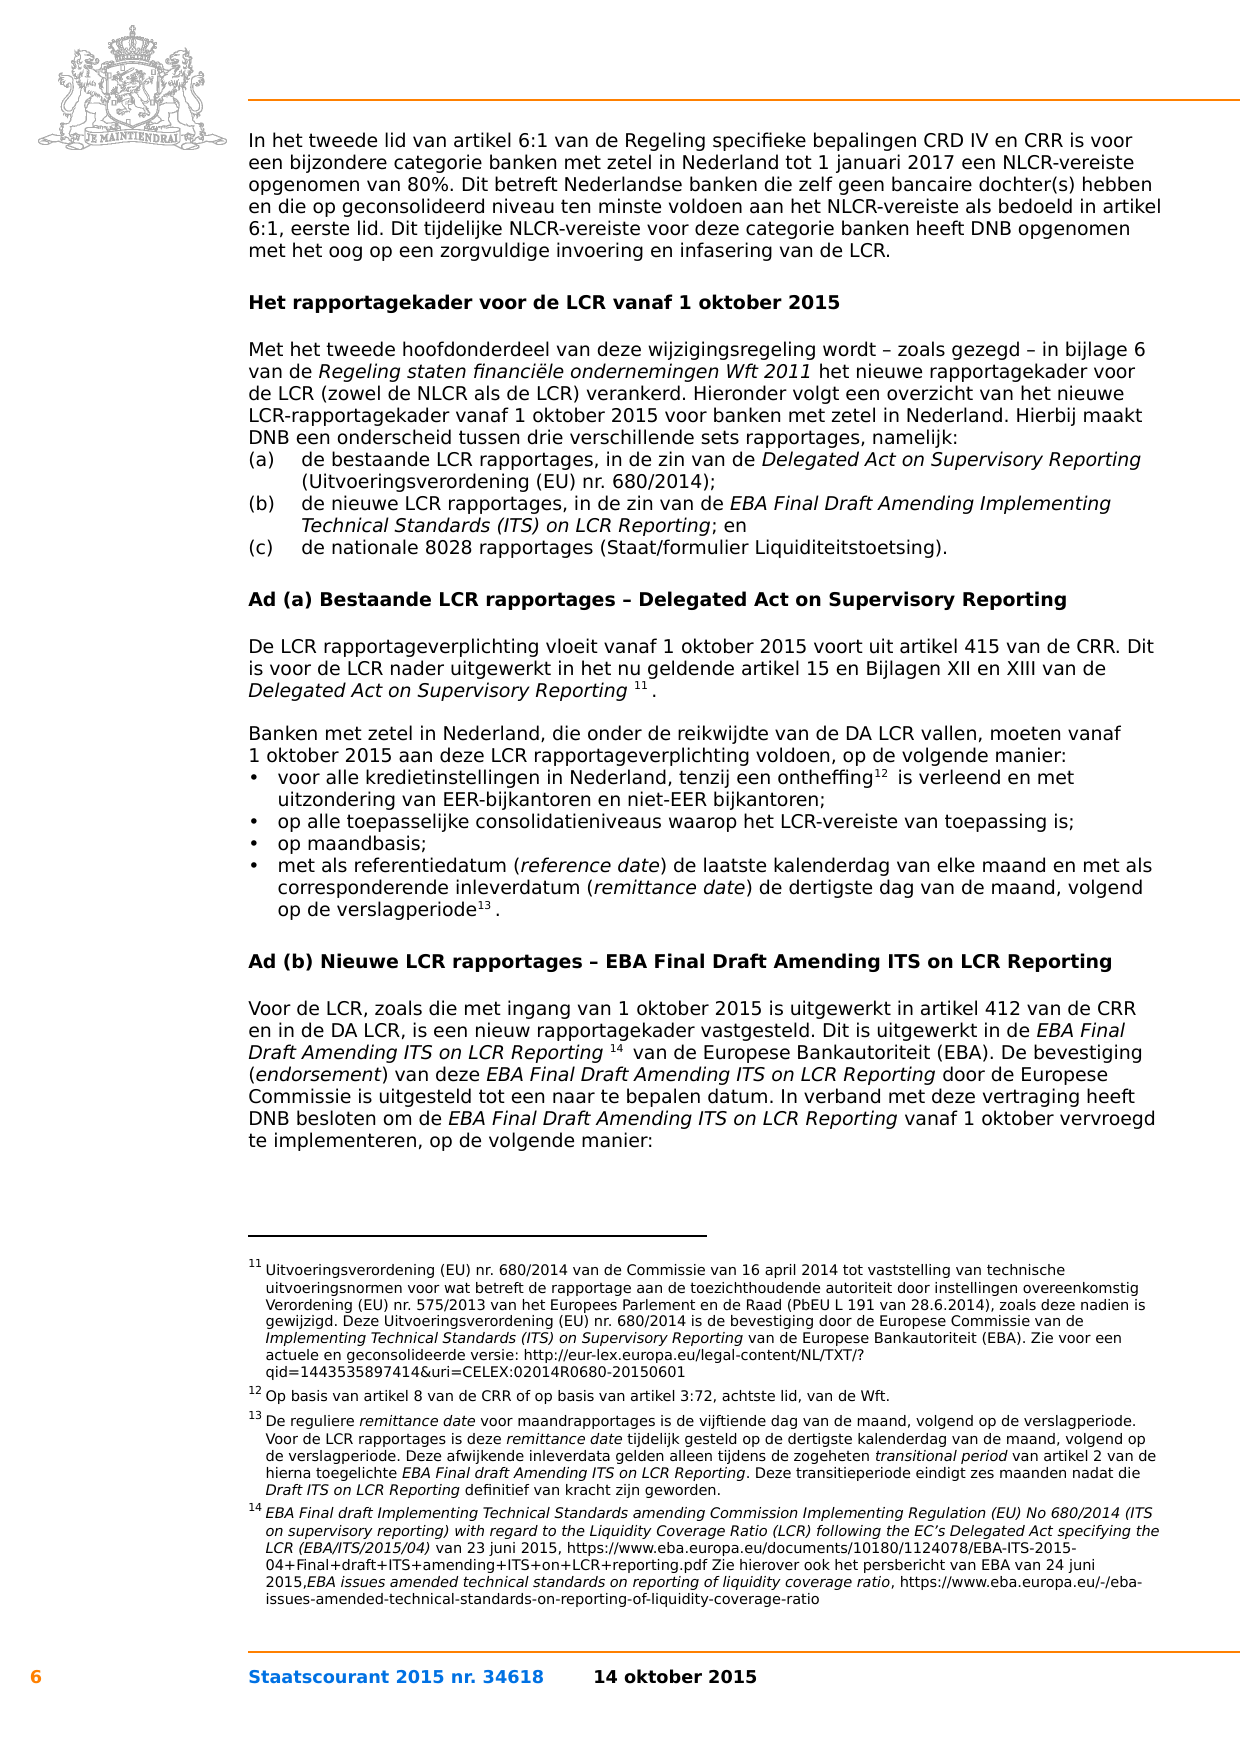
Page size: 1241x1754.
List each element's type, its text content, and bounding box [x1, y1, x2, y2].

text In het tweede lid van artikel 6:1 van de Regeling specifieke bepalingen CRD IV en CRR is voor een bijzondere categorie banken met zetel in Nederland tot 1 januari 2017 een NLCR-vereiste opgenomen van 80%. Dit betreft Nederlandse banken die zelf geen bancaire dochter(s) hebben en die op geconsolideerd niveau ten minste voldoen aan het NLCR-vereiste als bedoeld in artikel 6:1, eerste lid. Dit tijdelijke NLCR-vereiste voor deze categorie banken heeft DNB opgenomen met het oog op een zorgvuldige invoering en infasering van de LCR. [248, 130, 1163, 262]
text De reguliere remittance date voor maandrapportages is de vijftiende dag van de maand, volgend op de verslagperiode. Voor de LCR rapportages is deze remittance date tijdelijk gesteld op de dertigste kalenderdag van de maand, volgend op de verslagperiode. Deze afwijkende inleverdata gelden alleen tijdens de zogeheten transitional period van artikel 2 van de hierna toegelichte EBA Final draft Amending ITS on LCR Reporting. Deze transitieperiode eindigt zes maanden nadat die Draft ITS on LCR Reporting definitief van kracht zijn geworden. [248, 1409, 1163, 1498]
text EBA Final draft Implementing Technical Standards amending Commission Implementing Regulation (EU) No 680/2014 (ITS on supervisory reporting) with regard to the Liquidity Coverage Ratio (LCR) following the EC’s Delegated Act specifying the LCR (EBA/ITS/2015/04) van 23 juni 2015, https://www.eba.europa.eu/documents/10180/1124078/EBA-ITS-2015-04+Final+draft+ITS+amending+ITS+on+LCR+reporting.pdf Zie hierover ook het persbericht van EBA van 24 juni 2015,EBA issues amended technical standards on reporting of liquidity coverage ratio, https://www.eba.europa.eu/-/eba-issues-amended-technical-standards-on-reporting-of-liquidity-coverage-ratio [248, 1501, 1163, 1608]
subtitle Ad (a) Bestaande LCR rapportages – Delegated Act on Supervisory Reporting [248, 588, 1163, 611]
text Uitvoeringsverordening (EU) nr. 680/2014 van de Commissie van 16 april 2014 tot vaststelling van technische uitvoeringsnormen voor wat betreft de rapportage aan de toezichthoudende autoriteit door instellingen overeenkomstig Verordening (EU) nr. 575/2013 van het Europees Parlement en de Raad (PbEU L 191 van 28.6.2014), zoals deze nadien is gewijzigd. Deze Uitvoeringsverordening (EU) nr. 680/2014 is de bevestiging door de Europese Commissie van de Implementing Technical Standards (ITS) on Supervisory Reporting van de Europese Bankautoriteit (EBA). Zie voor een actuele en geconsolideerde versie: http://eur-lex.europa.eu/legal-content/NL/TXT/?qid=1443535897414&uri=CELEX:02014R0680-20150601 [248, 1258, 1163, 1381]
text Voor de LCR, zoals die met ingang van 1 oktober 2015 is uitgewerkt in artikel 412 van de CRR en in de DA LCR, is een nieuw rapportagekader vastgesteld. Dit is uitgewerkt in de EBA Final Draft Amending ITS on LCR Reporting van de Europese Bankautoriteit (EBA). De bevestiging (endorsement) van deze EBA Final Draft Amending ITS on LCR Reporting door de Europese Commissie is uitgesteld tot een naar te bepalen datum. In verband met deze vertraging heeft DNB besloten om de EBA Final Draft Amending ITS on LCR Reporting vanaf 1 oktober vervroegd te implementeren, op de volgende manier: [248, 998, 1163, 1152]
picture [38, 25, 227, 150]
text • met als referentiedatum (reference date) de laatste kalenderdag van elke maand en met als corresponderende inleverdatum (remittance date) de dertigste dag van de maand, volgend op de verslagperiode. [248, 855, 1163, 921]
text (b) de nieuwe LCR rapportages, in de zin van de EBA Final Draft Amending Implementing Technical Standards (ITS) on LCR Reporting; en [248, 493, 1163, 537]
text Banken met zetel in Nederland, die onder de reikwijdte van de DA LCR vallen, moeten vanaf 1 oktober 2015 aan deze LCR rapportageverplichting voldoen, op de volgende manier: [248, 723, 1163, 767]
text • op maandbasis; [248, 833, 1163, 855]
text Op basis van artikel 8 van de CRR of op basis van artikel 3:72, achtste lid, van de Wft. [248, 1384, 1163, 1406]
subtitle Ad (b) Nieuwe LCR rapportages – EBA Final Draft Amending ITS on LCR Reporting [248, 951, 1163, 973]
text (c) de nationale 8028 rapportages (Staat/formulier Liquiditeitstoetsing). [248, 537, 1163, 558]
text Met het tweede hoofdonderdeel van deze wijzigingsregeling wordt – zoals gezegd – in bijlage 6 van de Regeling staten financiële ondernemingen Wft 2011 het nieuwe rapportagekader voor de LCR (zowel de NLCR als de LCR) verankerd. Hieronder volgt een overzicht van het nieuwe LCR-rapportagekader vanaf 1 oktober 2015 voor banken met zetel in Nederland. Hierbij maakt DNB een onderscheid tussen drie verschillende sets rapportages, namelijk: [248, 339, 1163, 449]
text • voor alle kredietinstellingen in Nederland, tenzij een ontheffing is verleend en met uitzondering van EER-bijkantoren en niet-EER bijkantoren; [248, 767, 1163, 811]
subtitle Het rapportagekader voor de LCR vanaf 1 oktober 2015 [248, 292, 1163, 314]
text De LCR rapportageverplichting vloeit vanaf 1 oktober 2015 voort uit artikel 415 van de CRR. Dit is voor de LCR nader uitgewerkt in het nu geldende artikel 15 en Bijlagen XII en XIII van de Delegated Act on Supervisory Reporting . [248, 636, 1163, 701]
text • op alle toepasselijke consolidatieniveaus waarop het LCR-vereiste van toepassing is; [248, 811, 1163, 833]
text (a) de bestaande LCR rapportages, in de zin van de Delegated Act on Supervisory Reporting (Uitvoeringsverordening (EU) nr. 680/2014); [248, 449, 1163, 493]
